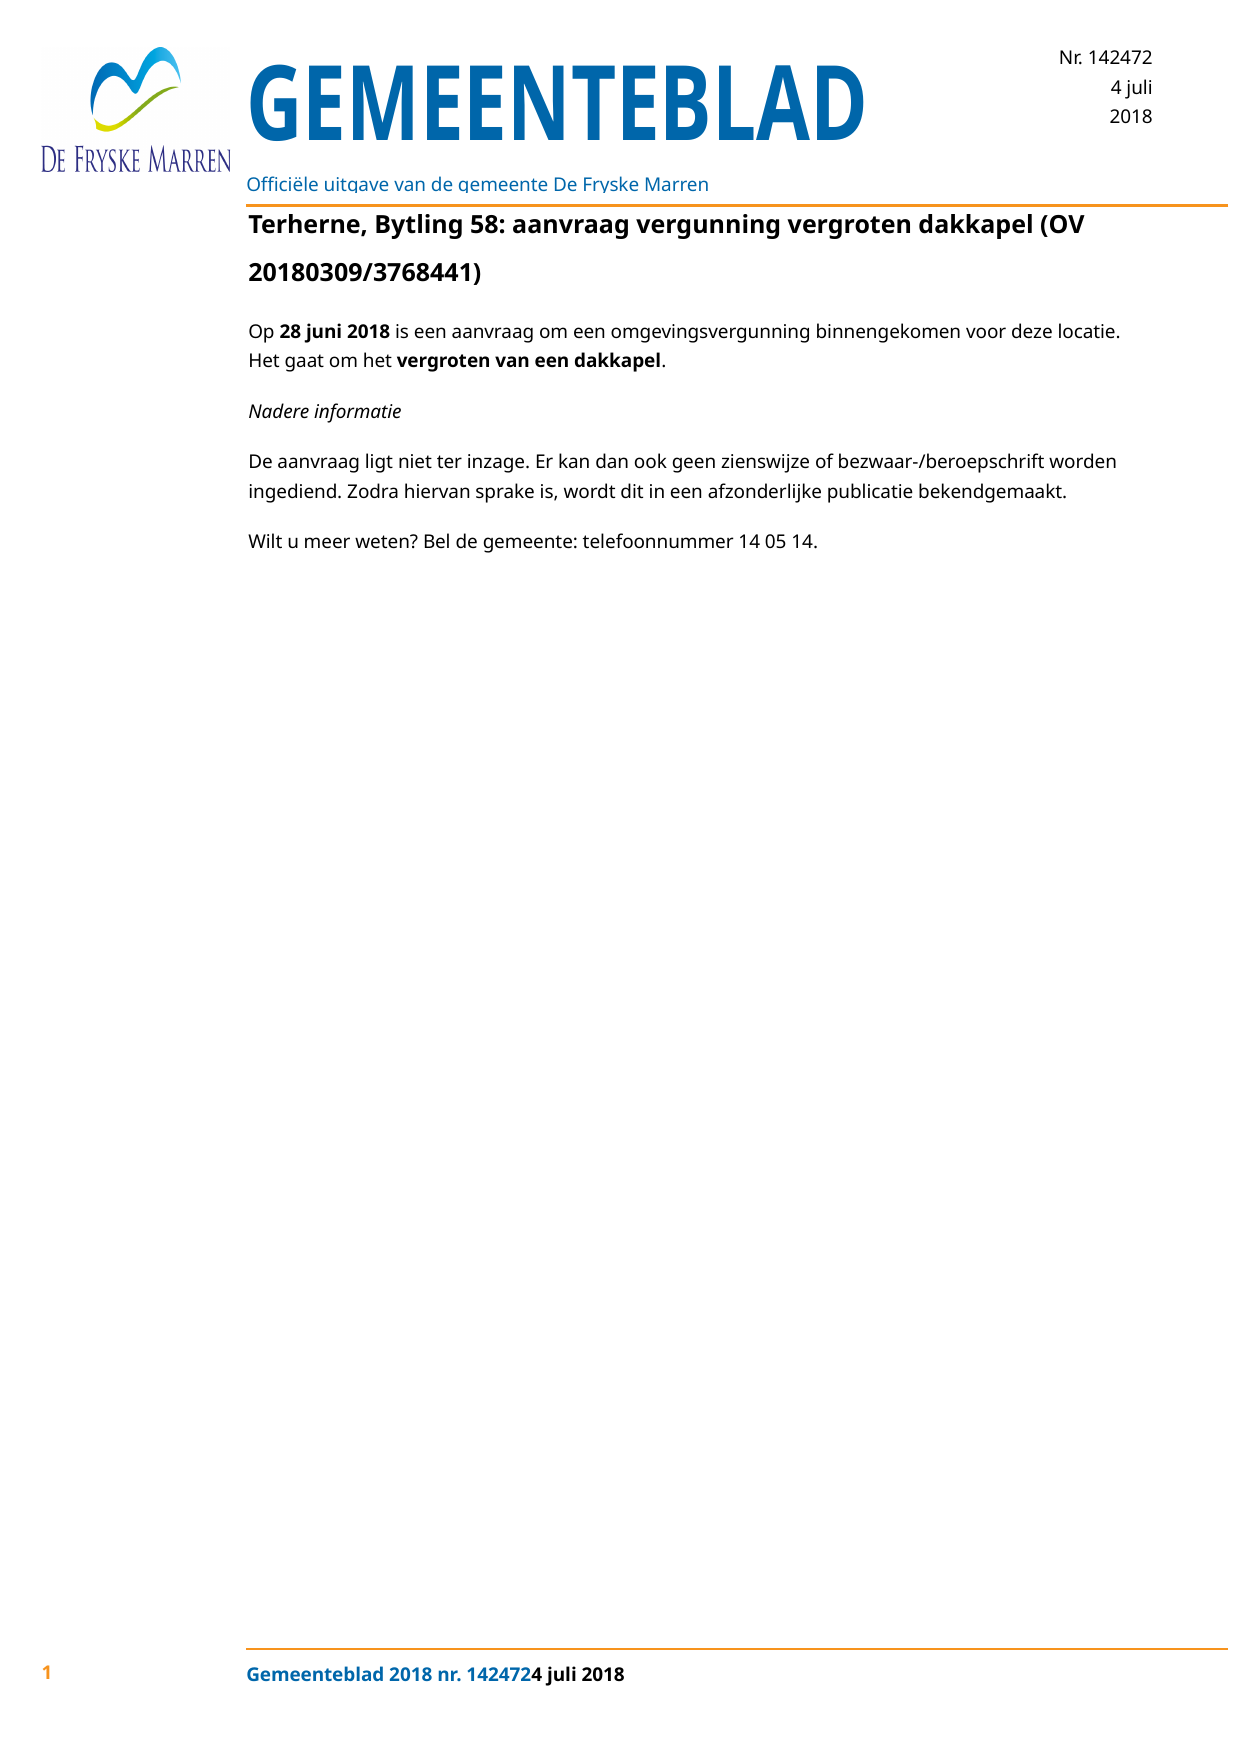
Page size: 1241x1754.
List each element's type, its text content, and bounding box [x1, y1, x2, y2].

picture [41, 47, 231, 172]
text Nadere informatie [248, 398, 1152, 424]
text Op 28 juni 2018 is een aanvraag om een omgevingsvergunning binnengekomen voor deze locatie. Het gaat om het vergroten van een dakkapel. [248, 318, 1152, 373]
text De aanvraag ligt niet ter inzage. Er kan dan ook geen zienswijze of bezwaar-/beroepschrift worden ingediend. Zodra hiervan sprake is, wordt dit in een afzonderlijke publicatie bekendgemaakt. [248, 448, 1152, 504]
text Terherne, Bytling 58: aanvraag vergunning vergroten dakkapel (OV 20180309/3768441) [248, 207, 1152, 288]
text Wilt u meer weten? Bel de gemeente: telefoonnummer 14 05 14. [248, 528, 1152, 554]
